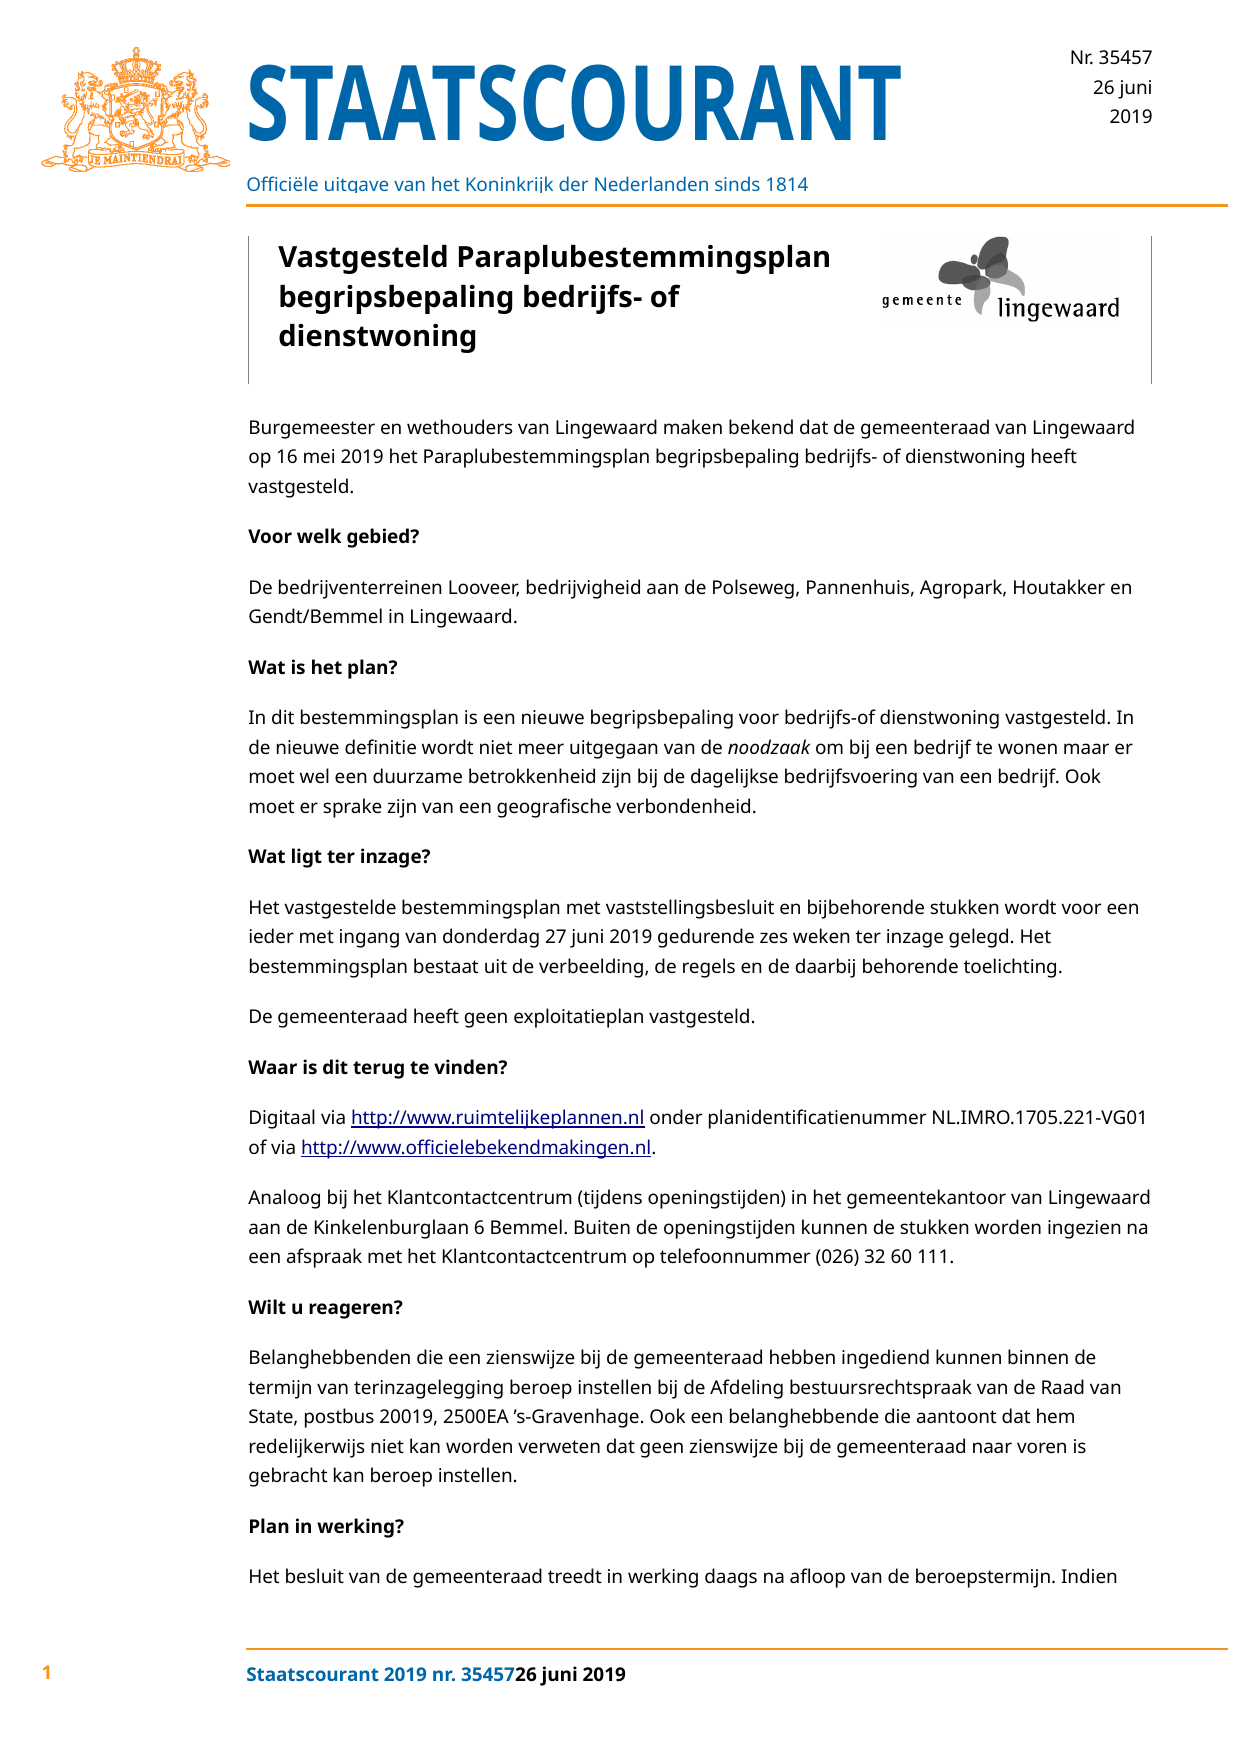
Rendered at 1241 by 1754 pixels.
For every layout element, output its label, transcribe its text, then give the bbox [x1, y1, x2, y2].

picture [882, 236, 1119, 322]
table_header [850, 236, 1151, 384]
text Belanghebbenden die een zienswijze bij de gemeenteraad hebben ingediend kunnen binnen de termijn van terinzagelegging beroep instellen bij de Afdeling bestuursrechtspraak van de Raad van State, postbus 20019, 2500EA ’s-Gravenhage. Ook een belanghebbende die aantoont dat hem redelijkerwijs niet kan worden verweten dat geen zienswijze bij de gemeenteraad naar voren is gebracht kan beroep instellen. [248, 1344, 1152, 1488]
text Het vastgestelde bestemmingsplan met vaststellingsbesluit en bijbehorende stukken wordt voor een ieder met ingang van donderdag 27 juni 2019 gedurende zes weken ter inzage gelegd. Het bestemmingsplan bestaat uit de verbeelding, de regels en de daarbij behorende toelichting. [248, 894, 1152, 979]
table_header Vastgesteld Paraplubestemmingsplan begripsbepaling bedrijfs- of dienstwoning [249, 236, 850, 384]
text Digitaal via http://www.ruimtelijkeplannen.nl onder planidentificatienummer NL.IMRO.1705.221-VG01 of via http://www.officielebekendmakingen.nl. [248, 1104, 1152, 1160]
picture [41, 47, 231, 172]
text In dit bestemmingsplan is een nieuwe begripsbepaling voor bedrijfs-of dienstwoning vastgesteld. In de nieuwe definitie wordt niet meer uitgegaan van de noodzaak om bij een bedrijf te wonen maar er moet wel een duurzame betrokkenheid zijn bij de dagelijkse bedrijfsvoering van een bedrijf. Ook moet er sprake zijn van een geografische verbondenheid. [248, 704, 1152, 819]
text De bedrijventerreinen Looveer, bedrijvigheid aan de Polseweg, Pannenhuis, Agropark, Houtakker en Gendt/Bemmel in Lingewaard. [248, 574, 1152, 629]
text Wat is het plan? [248, 654, 1152, 680]
text Wat ligt ter inzage? [248, 843, 1152, 869]
text Wilt u reageren? [248, 1294, 1152, 1320]
text De gemeenteraad heeft geen exploitatieplan vastgesteld. [248, 1003, 1152, 1029]
text Voor welk gebied? [248, 523, 1152, 549]
text Plan in werking? [248, 1513, 1152, 1539]
text Burgemeester en wethouders van Lingewaard maken bekend dat de gemeenteraad van Lingewaard op 16 mei 2019 het Paraplubestemmingsplan begripsbepaling bedrijfs- of dienstwoning heeft vastgesteld. [248, 414, 1152, 499]
text Analoog bij het Klantcontactcentrum (tijdens openingstijden) in het gemeentekantoor van Lingewaard aan de Kinkelenburglaan 6 Bemmel. Buiten de openingstijden kunnen de stukken worden ingezien na een afspraak met het Klantcontactcentrum op telefoonnummer (026) 32 60 111. [248, 1184, 1152, 1269]
text Het besluit van de gemeenteraad treedt in werking daags na afloop van de beroepstermijn. Indien [248, 1563, 1152, 1589]
text Waar is dit terug te vinden? [248, 1054, 1152, 1080]
